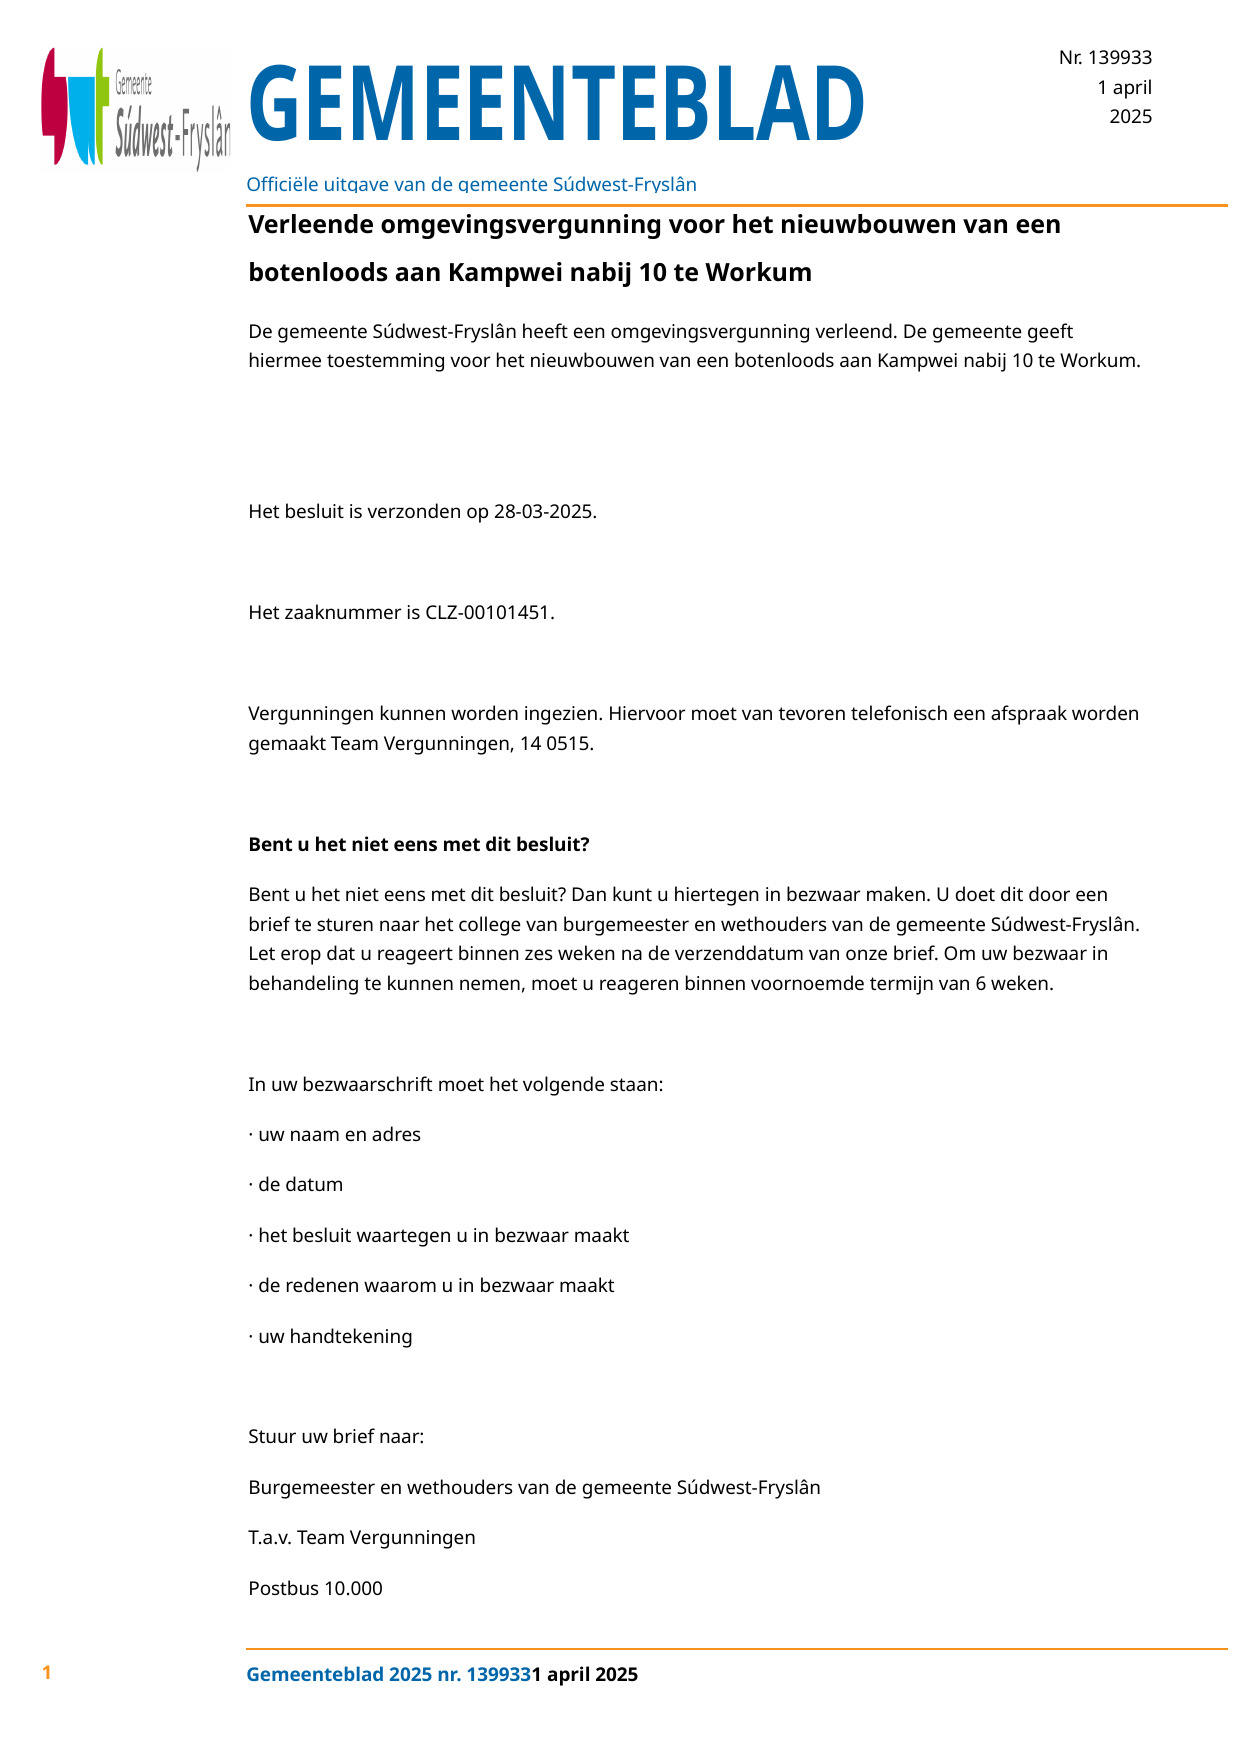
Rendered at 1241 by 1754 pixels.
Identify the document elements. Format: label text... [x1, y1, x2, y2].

picture [41, 47, 231, 172]
text · het besluit waartegen u in bezwaar maakt [248, 1222, 1152, 1248]
text · uw handtekening [248, 1323, 1152, 1349]
text T.a.v. Team Vergunningen [248, 1524, 1152, 1550]
text In uw bezwaarschrift moet het volgende staan: [248, 1071, 1152, 1097]
text · uw naam en adres [248, 1121, 1152, 1147]
text Het zaaknummer is CLZ-00101451. [248, 599, 1152, 625]
text Burgemeester en wethouders van de gemeente Súdwest-Fryslân [248, 1474, 1152, 1500]
text Verleende omgevingsvergunning voor het nieuwbouwen van een botenloods aan Kampwei nabij 10 te Workum [248, 207, 1152, 288]
text Stuur uw brief naar: [248, 1424, 1152, 1449]
text · de datum [248, 1172, 1152, 1197]
text Bent u het niet eens met dit besluit? Dan kunt u hiertegen in bezwaar maken. U doet dit door een brief te sturen naar het college van burgemeester en wethouders van de gemeente Súdwest-Fryslân. Let erop dat u reageert binnen zes weken na de verzenddatum van onze brief. Om uw bezwaar in behandeling te kunnen nemen, moet u reageren binnen voornoemde termijn van 6 weken. [248, 881, 1152, 996]
text Het besluit is verzonden op 28-03-2025. [248, 499, 1152, 524]
text · de redenen waarom u in bezwaar maakt [248, 1272, 1152, 1298]
text Postbus 10.000 [248, 1575, 1152, 1601]
text Bent u het niet eens met dit besluit? [248, 831, 1152, 857]
text De gemeente Súdwest-Fryslân heeft een omgevingsvergunning verleend. De gemeente geeft hiermee toestemming voor het nieuwbouwen van een botenloods aan Kampwei nabij 10 te Workum. [248, 318, 1152, 373]
text Vergunningen kunnen worden ingezien. Hiervoor moet van tevoren telefonisch een afspraak worden gemaakt Team Vergunningen, 14 0515. [248, 700, 1152, 756]
